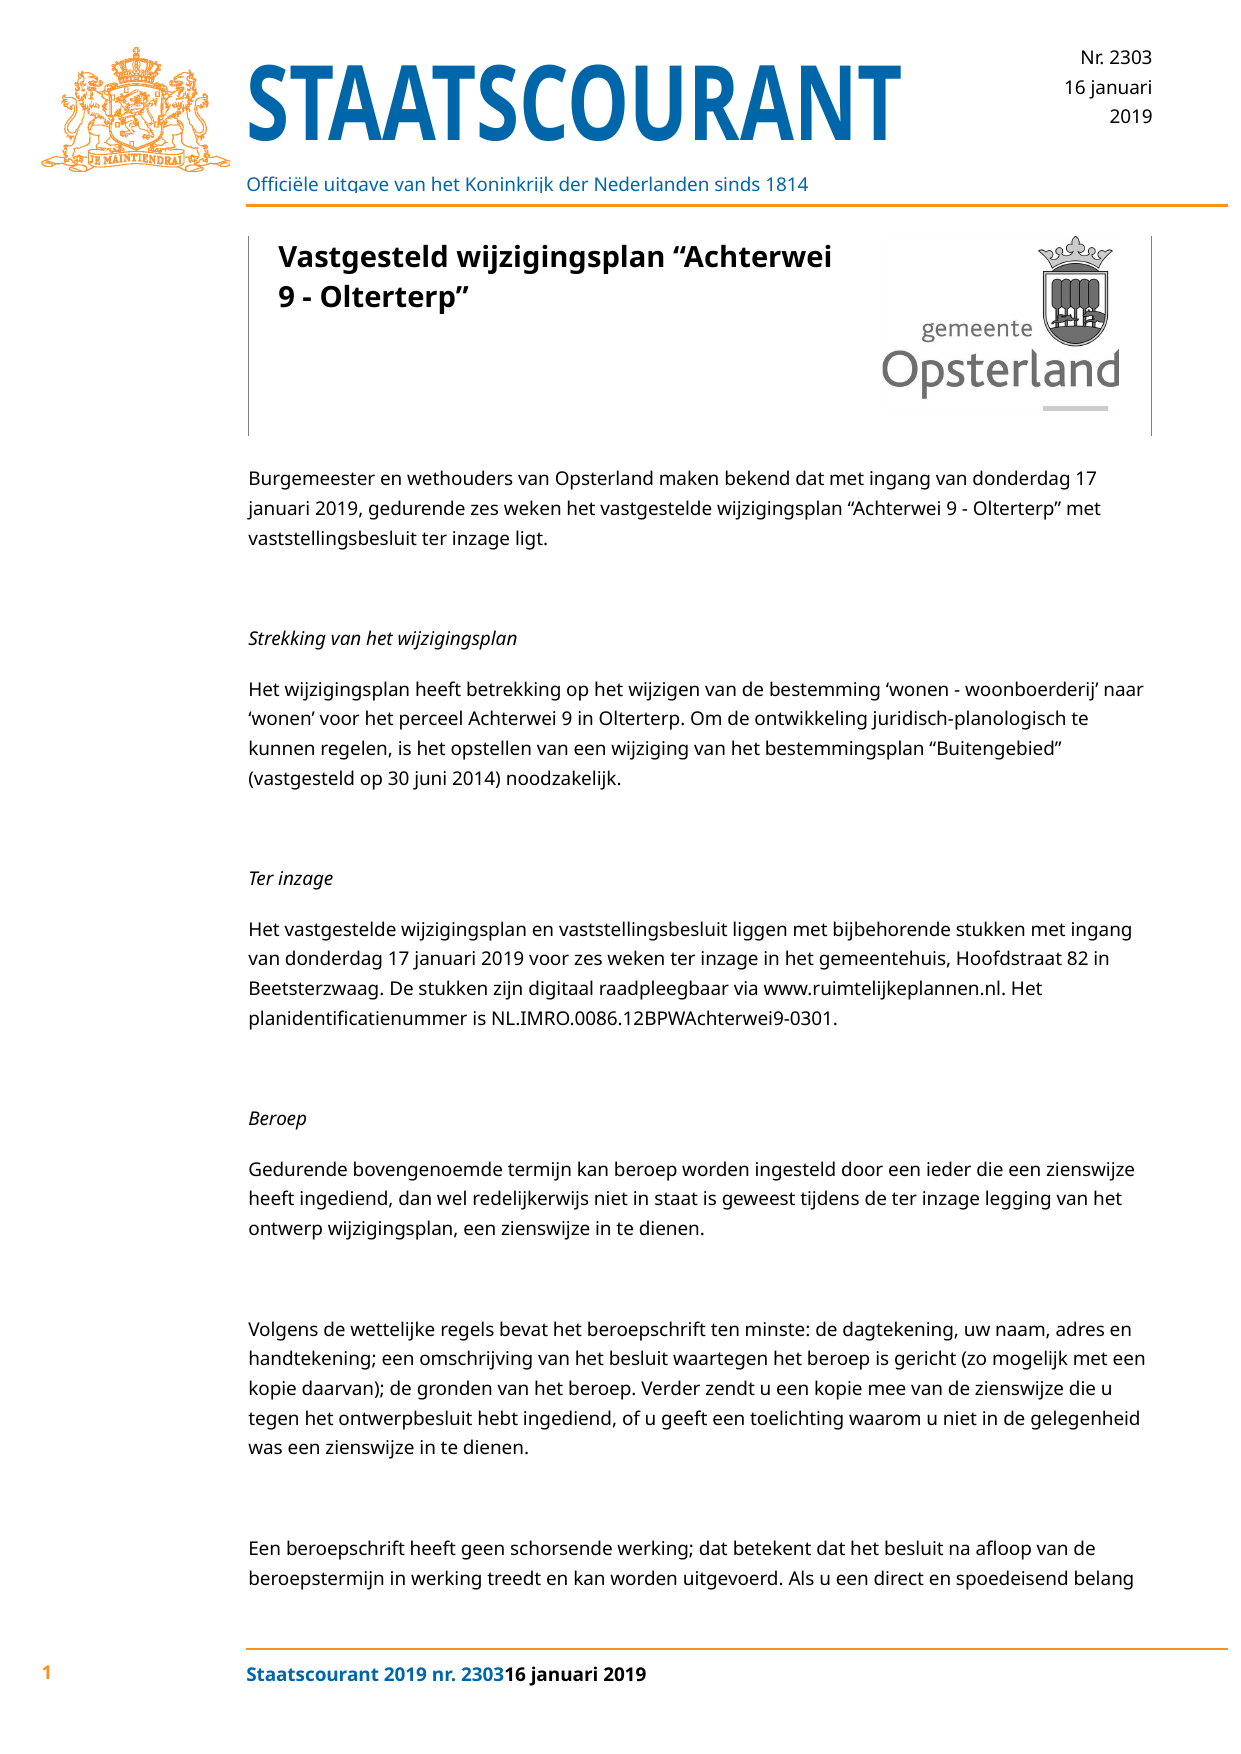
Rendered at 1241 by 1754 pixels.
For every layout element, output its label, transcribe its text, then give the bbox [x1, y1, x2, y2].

table_header [850, 236, 1151, 436]
picture [41, 47, 231, 172]
picture [882, 236, 1119, 411]
table_header Vastgesteld wijzigingsplan “Achterwei 9 - Olterterp” [249, 236, 850, 436]
text Ter inzage [248, 866, 1152, 891]
text Het wijzigingsplan heeft betrekking op het wijzigen van de bestemming ‘wonen - woonboerderij’ naar ‘wonen’ voor het perceel Achterwei 9 in Olterterp. Om de ontwikkeling juridisch-planologisch te kunnen regelen, is het opstellen van een wijziging van het bestemmingsplan “Buitengebied” (vastgesteld op 30 juni 2014) noodzakelijk. [248, 676, 1152, 791]
text Strekking van het wijzigingsplan [248, 626, 1152, 651]
text Volgens de wettelijke regels bevat het beroepschrift ten minste: de dagtekening, uw naam, adres en handtekening; een omschrijving van het besluit waartegen het beroep is gericht (zo mogelijk met een kopie daarvan); de gronden van het beroep. Verder zendt u een kopie mee van de zienswijze die u tegen het ontwerpbesluit hebt ingediend, of u geeft een toelichting waarom u niet in de gelegenheid was een zienswijze in te dienen. [248, 1316, 1152, 1460]
text Beroep [248, 1106, 1152, 1131]
text Burgemeester en wethouders van Opsterland maken bekend dat met ingang van donderdag 17 januari 2019, gedurende zes weken het vastgestelde wijzigingsplan “Achterwei 9 - Olterterp” met vaststellingsbesluit ter inzage ligt. [248, 466, 1152, 551]
text Gedurende bovengenoemde termijn kan beroep worden ingesteld door een ieder die een zienswijze heeft ingediend, dan wel redelijkerwijs niet in staat is geweest tijdens de ter inzage legging van het ontwerp wijzigingsplan, een zienswijze in te dienen. [248, 1156, 1152, 1241]
text Het vastgestelde wijzigingsplan en vaststellingsbesluit liggen met bijbehorende stukken met ingang van donderdag 17 januari 2019 voor zes weken ter inzage in het gemeentehuis, Hoofdstraat 82 in Beetsterzwaag. De stukken zijn digitaal raadpleegbaar via www.ruimtelijkeplannen.nl. Het planidentificatienummer is NL.IMRO.0086.12BPWAchterwei9-0301. [248, 916, 1152, 1031]
text Een beroepschrift heeft geen schorsende werking; dat betekent dat het besluit na afloop van de beroepstermijn in werking treedt en kan worden uitgevoerd. Als u een direct en spoedeisend belang [248, 1535, 1152, 1591]
